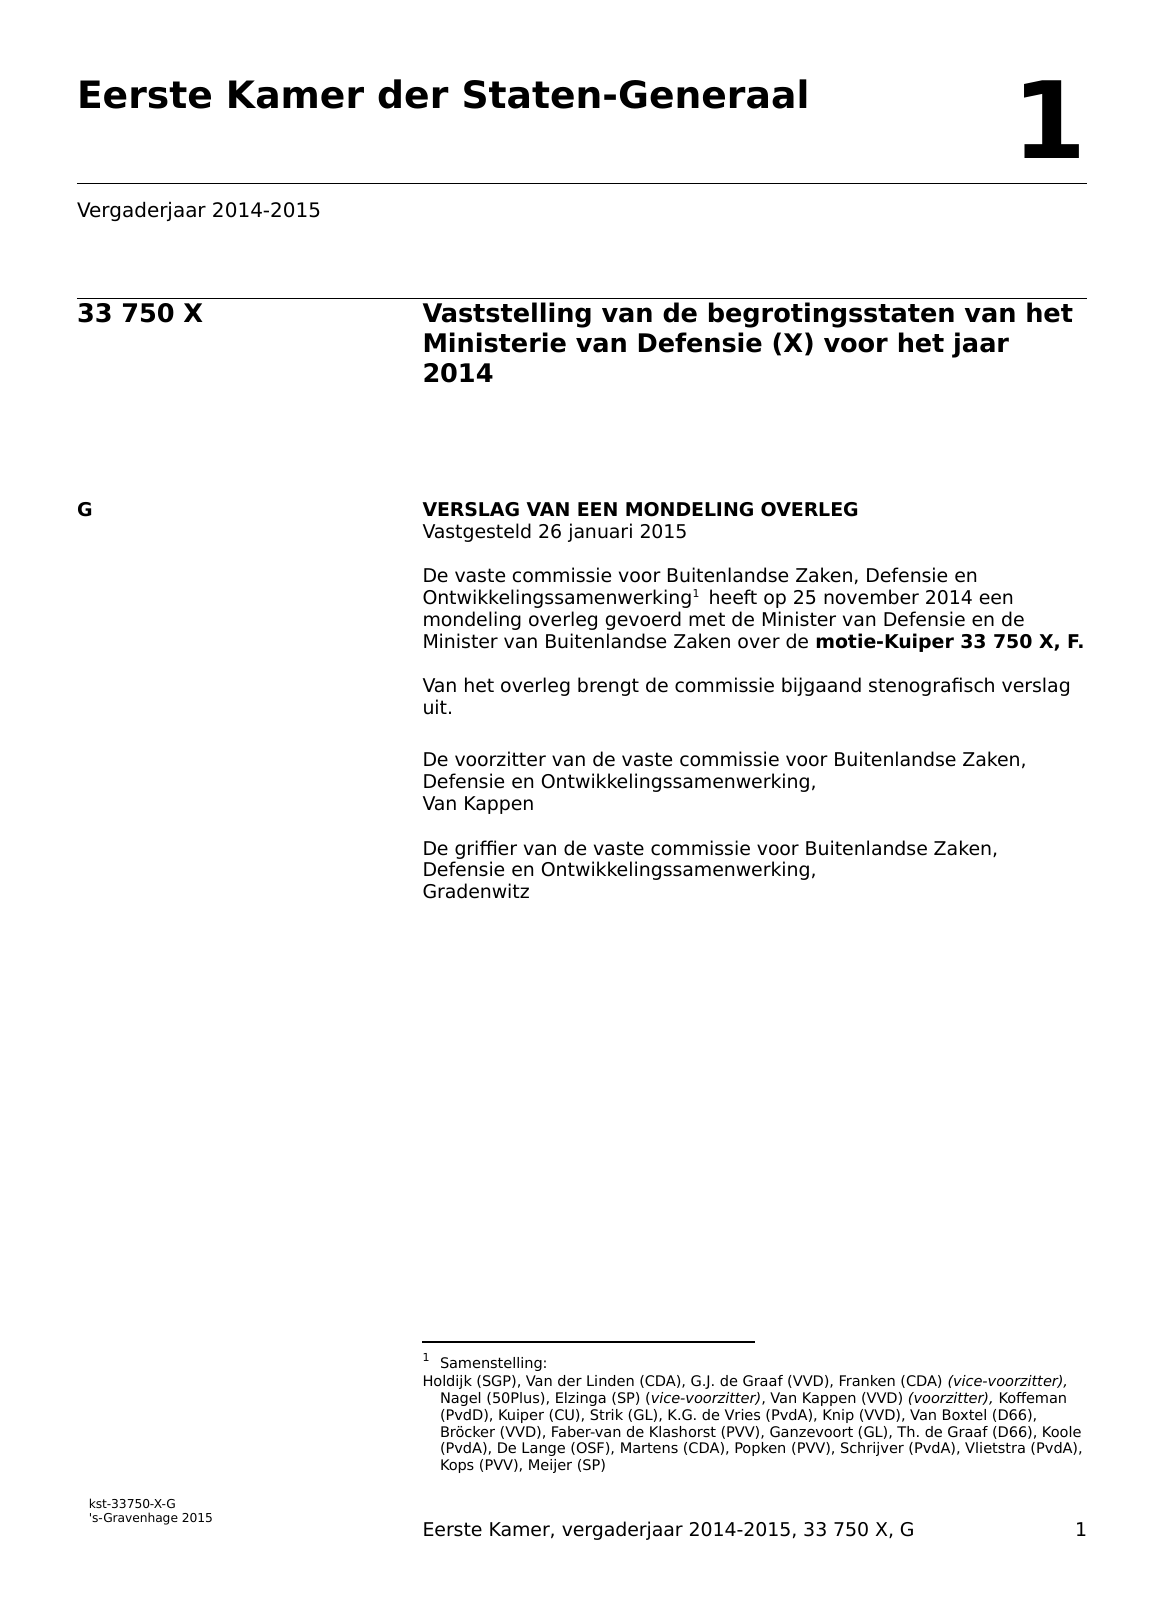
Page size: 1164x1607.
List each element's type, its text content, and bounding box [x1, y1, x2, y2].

subtitle 33 750 X Vaststelling van de begrotingsstaten van het Ministerie van Defensie (X) voor het jaar 2014 [77, 299, 1087, 388]
text Vastgesteld 26 januari 2015 [422, 521, 1087, 543]
text De vaste commissie voor Buitenlandse Zaken, Defensie en Ontwikkelingssamenwerking heeft op 25 november 2014 een mondeling overleg gevoerd met de Minister van Defensie en de Minister van Buitenlandse Zaken over de motie-Kuiper 33 750 X, F. [422, 565, 1087, 653]
text De voorzitter van de vaste commissie voor Buitenlandse Zaken, Defensie en Ontwikkelingssamenwerking, Van Kappen [422, 749, 1087, 815]
subtitle G VERSLAG VAN EEN MONDELING OVERLEG [77, 499, 1087, 521]
text De griffier van de vaste commissie voor Buitenlandse Zaken, Defensie en Ontwikkelingssamenwerking, Gradenwitz [422, 837, 1087, 903]
table_header 1 [886, 59, 1087, 183]
text Samenstelling: [422, 1351, 1087, 1373]
text 's-Gravenhage 2015 [88, 1511, 323, 1525]
text kst-33750-X-G [88, 1497, 323, 1511]
text Holdijk (SGP), Van der Linden (CDA), G.J. de Graaf (VVD), Franken (CDA) (vice-voorzitter), Nagel (50Plus), Elzinga (SP) (vice-voorzitter), Van Kappen (VVD) (voorzitter), Koffeman (PvdD), Kuiper (CU), Strik (GL), K.G. de Vries (PvdA), Knip (VVD), Van Boxtel (D66), Bröcker (VVD), Faber-van de Klashorst (PVV), Ganzevoort (GL), Th. de Graaf (D66), Koole (PvdA), De Lange (OSF), Martens (CDA), Popken (PVV), Schrijver (PvdA), Vlietstra (PvdA), Kops (PVV), Meijer (SP) [422, 1373, 1087, 1474]
table_header Eerste Kamer der Staten-Generaal [77, 59, 886, 183]
table_cell Vergaderjaar 2014-2015 [77, 184, 1087, 298]
text Van het overleg brengt de commissie bijgaand stenografisch verslag uit. [422, 675, 1087, 719]
